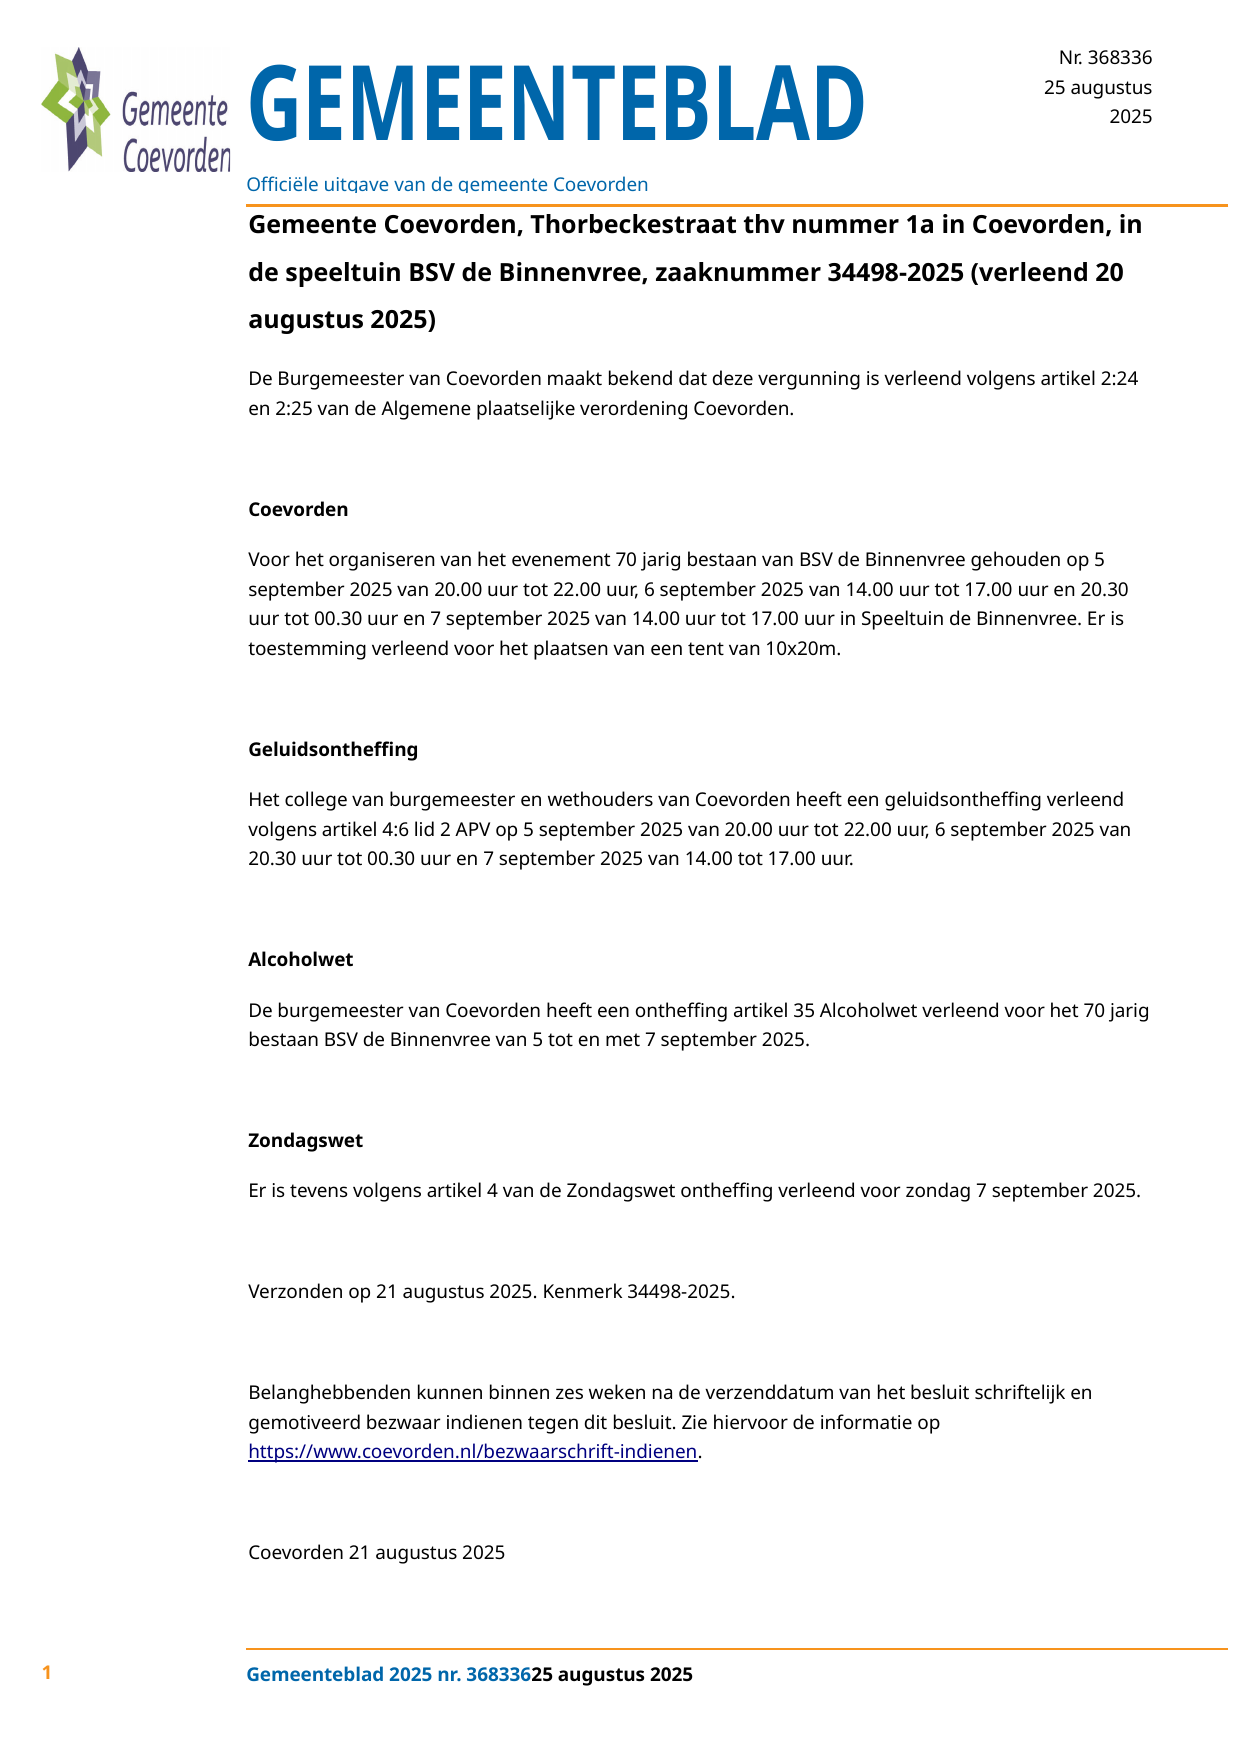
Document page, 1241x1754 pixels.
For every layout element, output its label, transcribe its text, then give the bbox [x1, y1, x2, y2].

picture [41, 47, 231, 172]
text Coevorden [248, 496, 1152, 522]
text De burgemeester van Coevorden heeft een ontheffing artikel 35 Alcoholwet verleend voor het 70 jarig bestaan BSV de Binnenvree van 5 tot en met 7 september 2025. [248, 997, 1152, 1052]
text Gemeente Coevorden, Thorbeckestraat thv nummer 1a in Coevorden, in de speeltuin BSV de Binnenvree, zaaknummer 34498-2025 (verleend 20 augustus 2025) [248, 207, 1152, 336]
text Coevorden 21 augustus 2025 [248, 1539, 1152, 1565]
text Belanghebbenden kunnen binnen zes weken na de verzenddatum van het besluit schriftelijk en gemotiveerd bezwaar indienen tegen dit besluit. Zie hiervoor de informatie op https://www.coevorden.nl/bezwaarschrift-indienen. [248, 1379, 1152, 1464]
text Voor het organiseren van het evenement 70 jarig bestaan van BSV de Binnenvree gehouden op 5 september 2025 van 20.00 uur tot 22.00 uur, 6 september 2025 van 14.00 uur tot 17.00 uur en 20.30 uur tot 00.30 uur en 7 september 2025 van 14.00 uur tot 17.00 uur in Speeltuin de Binnenvree. Er is toestemming verleend voor het plaatsen van een tent van 10x20m. [248, 546, 1152, 661]
text Alcoholwet [248, 946, 1152, 972]
text Verzonden op 21 augustus 2025. Kenmerk 34498-2025. [248, 1278, 1152, 1304]
text Zondagswet [248, 1127, 1152, 1153]
text De Burgemeester van Coevorden maakt bekend dat deze vergunning is verleend volgens artikel 2:24 en 2:25 van de Algemene plaatselijke verordening Coevorden. [248, 366, 1152, 421]
text Er is tevens volgens artikel 4 van de Zondagswet ontheffing verleend voor zondag 7 september 2025. [248, 1178, 1152, 1203]
text Het college van burgemeester en wethouders van Coevorden heeft een geluidsontheffing verleend volgens artikel 4:6 lid 2 APV op 5 september 2025 van 20.00 uur tot 22.00 uur, 6 september 2025 van 20.30 uur tot 00.30 uur en 7 september 2025 van 14.00 tot 17.00 uur. [248, 786, 1152, 871]
text Geluidsontheffing [248, 736, 1152, 762]
